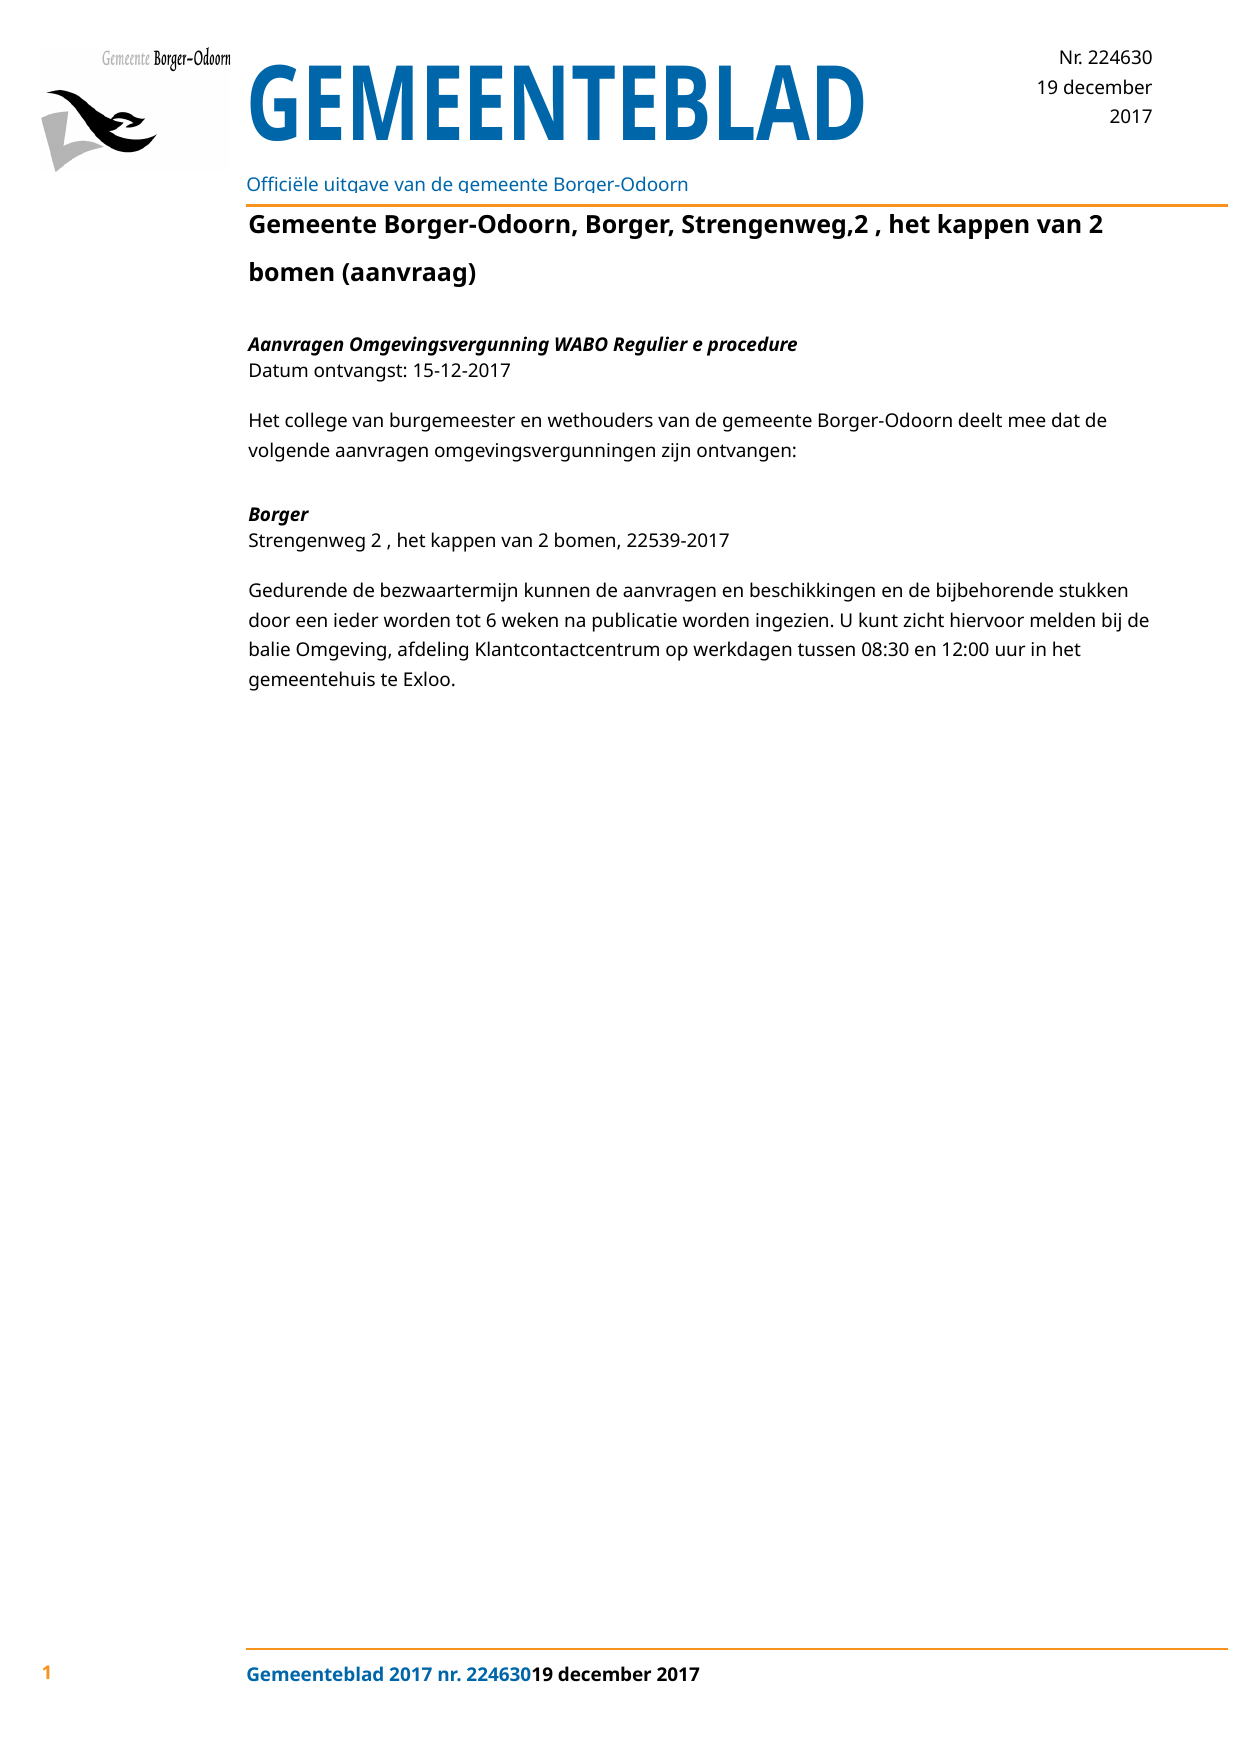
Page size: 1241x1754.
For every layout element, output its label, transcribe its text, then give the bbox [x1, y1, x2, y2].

picture [41, 47, 231, 172]
text Gemeente Borger-Odoorn, Borger, Strengenweg,2 , het kappen van 2 bomen (aanvraag) [248, 207, 1152, 288]
text Borger [248, 501, 1152, 527]
text Gedurende de bezwaartermijn kunnen de aanvragen en beschikkingen en de bijbehorende stukken door een ieder worden tot 6 weken na publicatie worden ingezien. U kunt zicht hiervoor melden bij de balie Omgeving, afdeling Klantcontactcentrum op werkdagen tussen 08:30 en 12:00 uur in het gemeentehuis te Exloo. [248, 577, 1152, 692]
text Het college van burgemeester en wethouders van de gemeente Borger-Odoorn deelt mee dat de volgende aanvragen omgevingsvergunningen zijn ontvangen: [248, 408, 1152, 463]
text Aanvragen Omgevingsvergunning WABO Regulier e procedure [248, 331, 1152, 357]
text Strengenweg 2 , het kappen van 2 bomen, 22539-2017 [248, 527, 1152, 553]
text Datum ontvangst: 15-12-2017 [248, 357, 1152, 383]
